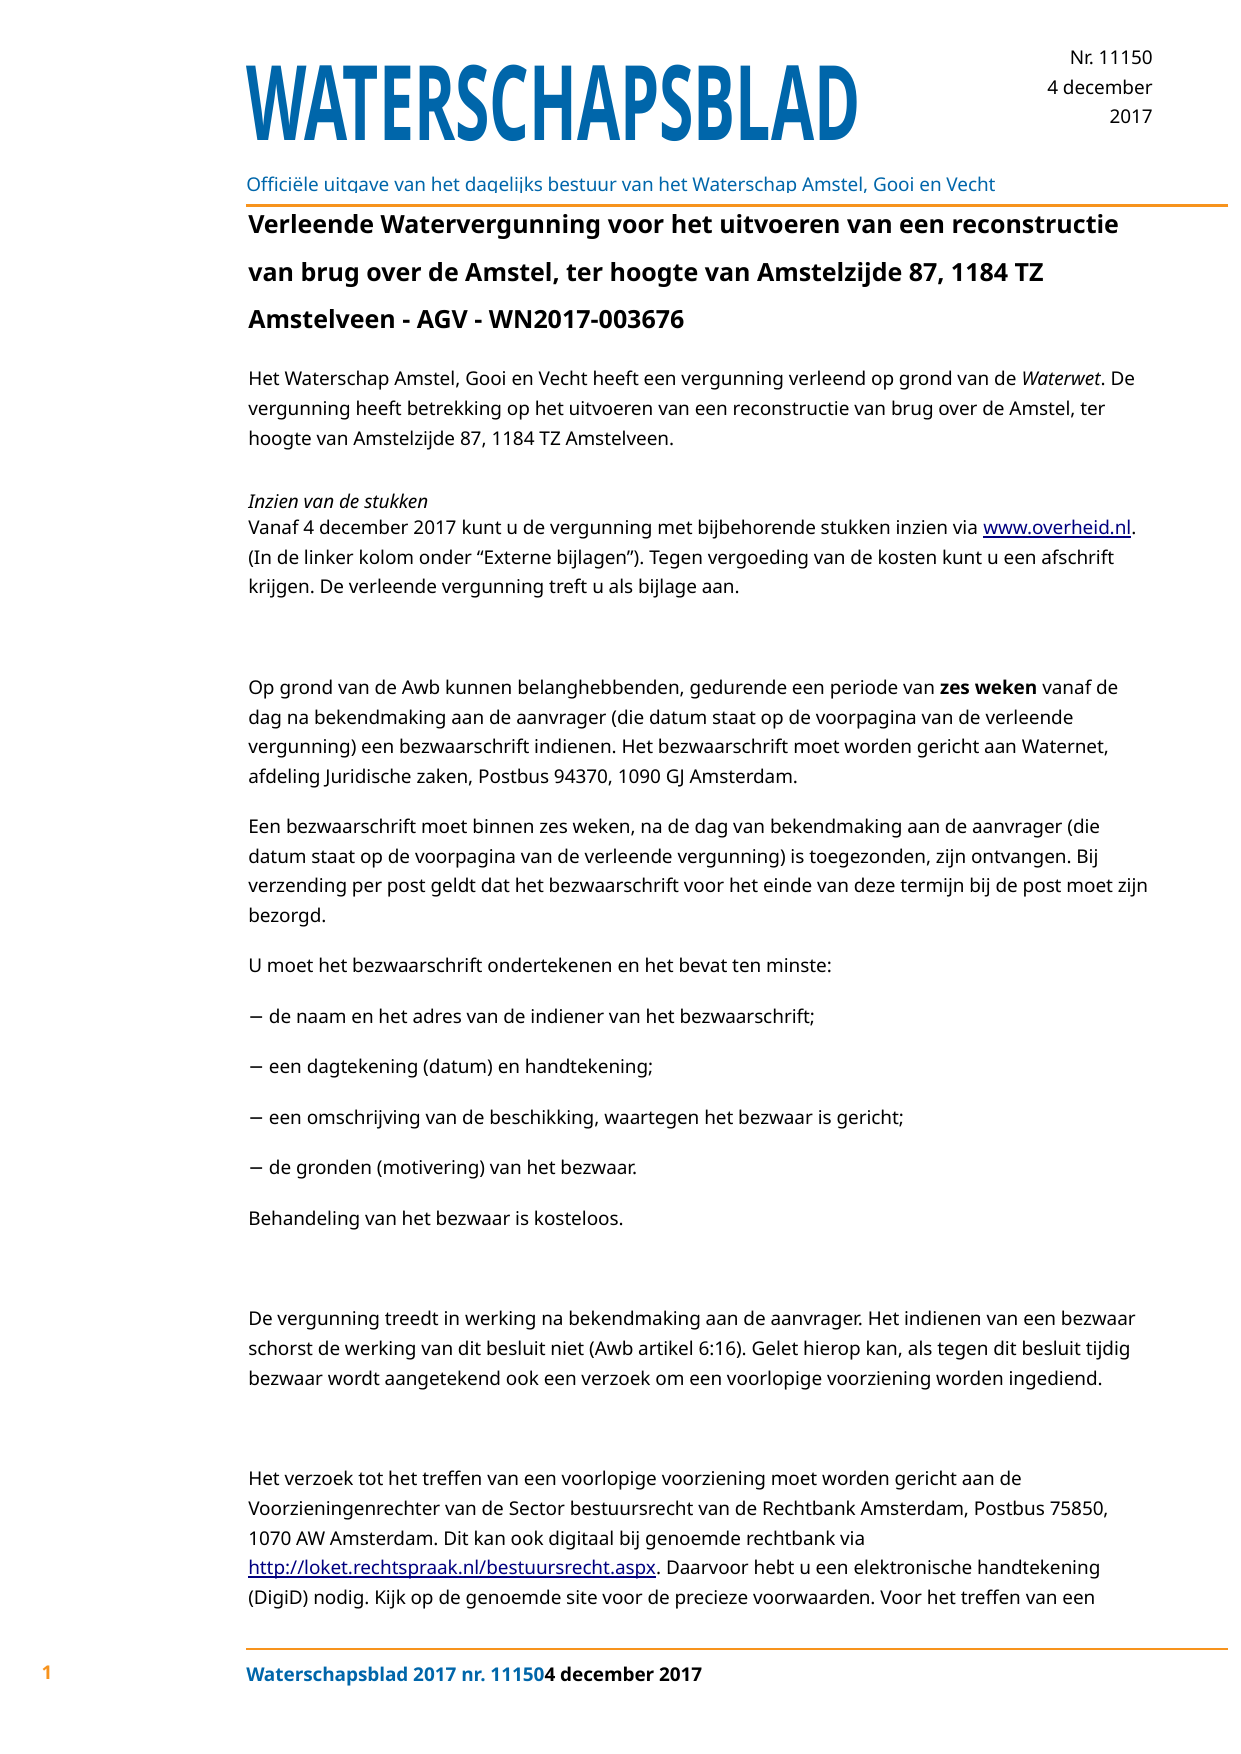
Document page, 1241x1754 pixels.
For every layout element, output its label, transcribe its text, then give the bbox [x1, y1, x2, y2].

text − de gronden (motivering) van het bezwaar. [248, 1154, 1152, 1180]
text Verleende Watervergunning voor het uitvoeren van een reconstructie van brug over de Amstel, ter hoogte van Amstelzijde 87, 1184 TZ Amstelveen - AGV - WN2017-003676 [248, 207, 1152, 336]
picture [41, 47, 231, 172]
text − de naam en het adres van de indiener van het bezwaarschrift; [248, 1003, 1152, 1029]
text U moet het bezwaarschrift ondertekenen en het bevat ten minste: [248, 953, 1152, 978]
text Het verzoek tot het treffen van een voorlopige voorziening moet worden gericht aan de Voorzieningenrechter van de Sector bestuursrecht van de Rechtbank Amsterdam, Postbus 75850, 1070 AW Amsterdam. Dit kan ook digitaal bij genoemde rechtbank via http://loket.rechtspraak.nl/bestuursrecht.aspx. Daarvoor hebt u een elektronische handtekening (DigiD) nodig. Kijk op de genoemde site voor de precieze voorwaarden. Voor het treffen van een [248, 1466, 1152, 1610]
text − een dagtekening (datum) en handtekening; [248, 1053, 1152, 1079]
text Het Waterschap Amstel, Gooi en Vecht heeft een vergunning verleend op grond van de Waterwet. De vergunning heeft betrekking op het uitvoeren van een reconstructie van brug over de Amstel, ter hoogte van Amstelzijde 87, 1184 TZ Amstelveen. [248, 366, 1152, 450]
text Behandeling van het bezwaar is kosteloos. [248, 1205, 1152, 1231]
text Inzien van de stukken [248, 489, 1152, 514]
text − een omschrijving van de beschikking, waartegen het bezwaar is gericht; [248, 1104, 1152, 1130]
text Een bezwaarschrift moet binnen zes weken, na de dag van bekendmaking aan de aanvrager (die datum staat op de voorpagina van de verleende vergunning) is toegezonden, zijn ontvangen. Bij verzending per post geldt dat het bezwaarschrift voor het einde van deze termijn bij de post moet zijn bezorgd. [248, 813, 1152, 928]
text Op grond van de Awb kunnen belanghebbenden, gedurende een periode van zes weken vanaf de dag na bekendmaking aan de aanvrager (die datum staat op de voorpagina van de verleende vergunning) een bezwaarschrift indienen. Het bezwaarschrift moet worden gericht aan Waternet, afdeling Juridische zaken, Postbus 94370, 1090 GJ Amsterdam. [248, 674, 1152, 789]
text Vanaf 4 december 2017 kunt u de vergunning met bijbehorende stukken inzien via www.overheid.nl. (In de linker kolom onder “Externe bijlagen”). Tegen vergoeding van de kosten kunt u een afschrift krijgen. De verleende vergunning treft u als bijlage aan. [248, 514, 1152, 599]
text De vergunning treedt in werking na bekendmaking aan de aanvrager. Het indienen van een bezwaar schorst de werking van dit besluit niet (Awb artikel 6:16). Gelet hierop kan, als tegen dit besluit tijdig bezwaar wordt aangetekend ook een verzoek om een voorlopige voorziening worden ingediend. [248, 1306, 1152, 1391]
